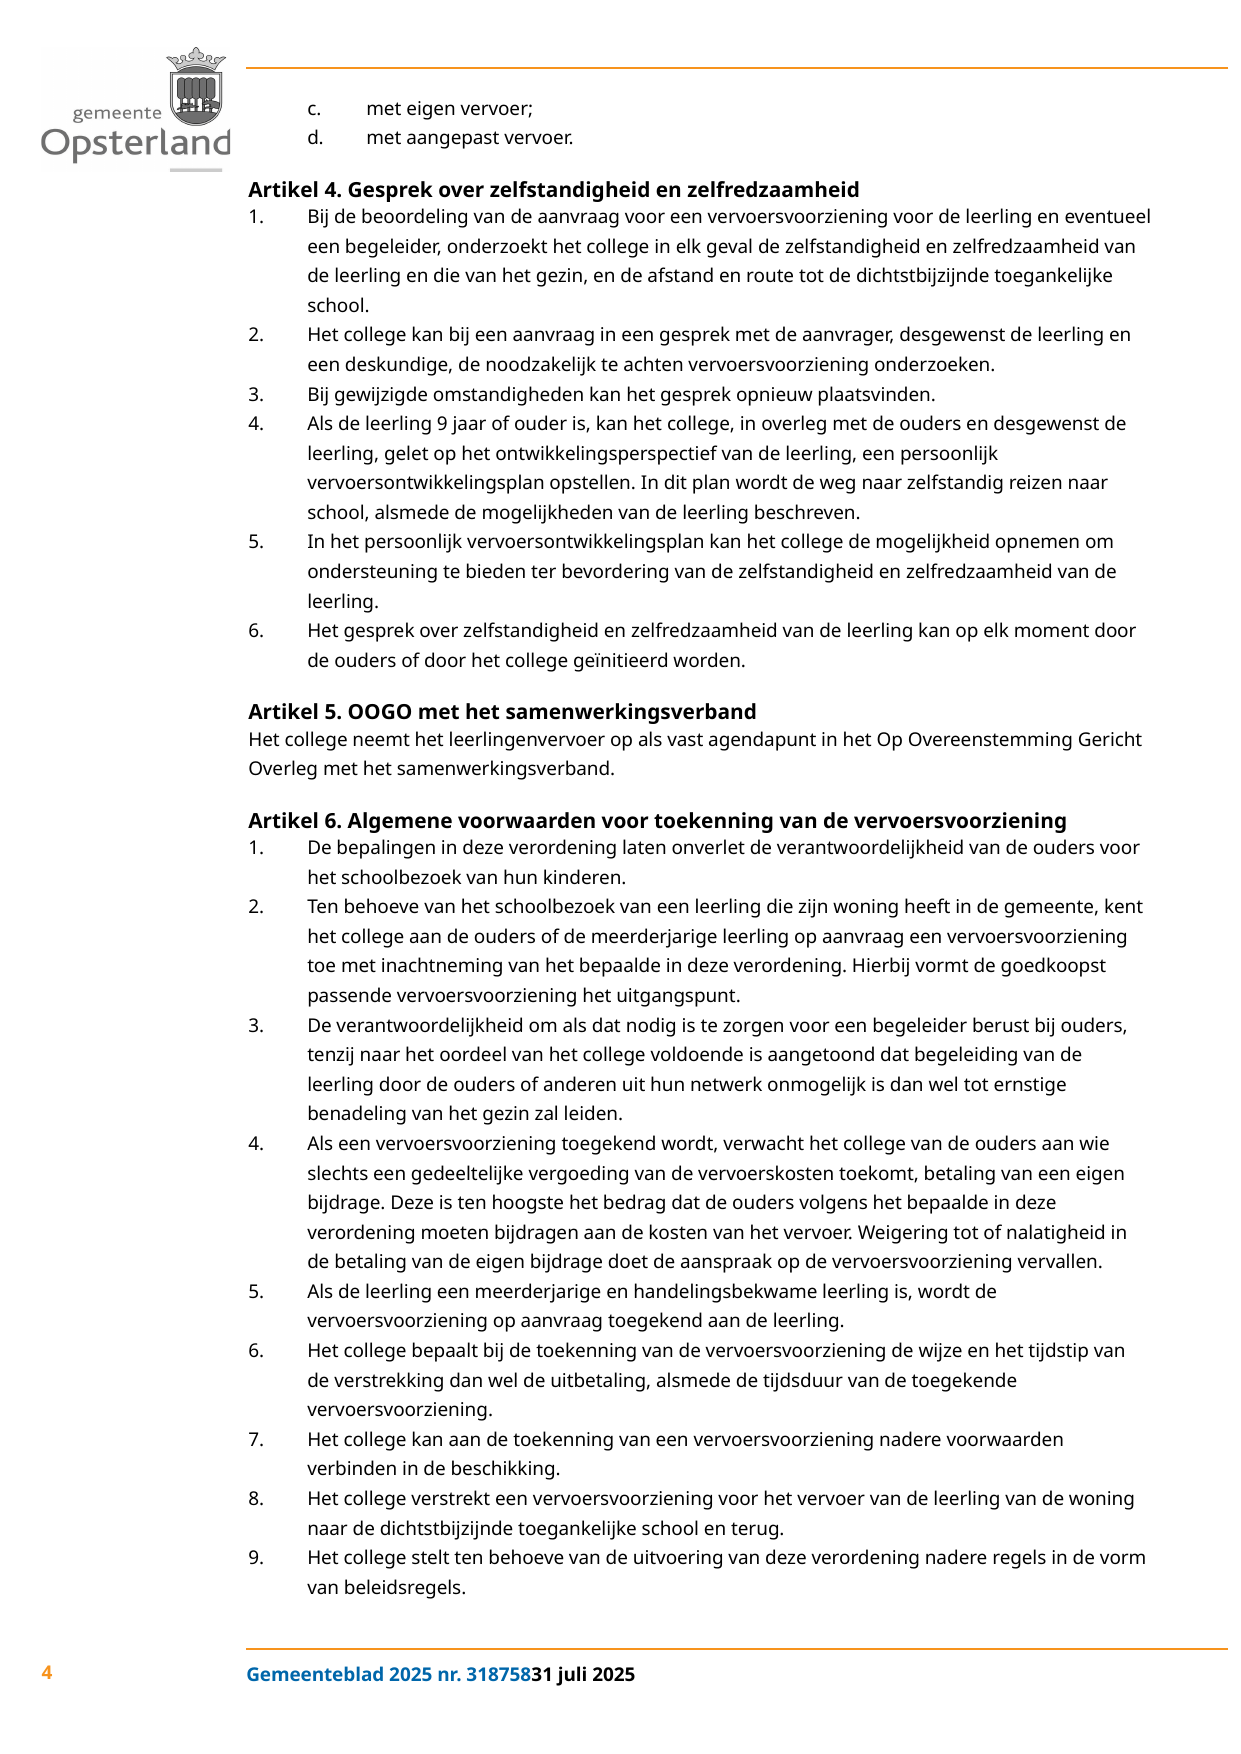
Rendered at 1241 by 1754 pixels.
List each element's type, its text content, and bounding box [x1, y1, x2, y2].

list Het college verstrekt een vervoersvoorziening voor het vervoer van de leerling van de woning naar de dichtstbijzijnde toegankelijke school en terug. [248, 1485, 1152, 1540]
list In het persoonlijk vervoersontwikkelingsplan kan het college de mogelijkheid opnemen om ondersteuning te bieden ter bevordering van de zelfstandigheid en zelfredzaamheid van de leerling. [248, 529, 1152, 613]
list Als de leerling een meerderjarige en handelingsbekwame leerling is, wordt de vervoersvoorziening op aanvraag toegekend aan de leerling. [248, 1278, 1152, 1333]
list De verantwoordelijkheid om als dat nodig is te zorgen voor een begeleider berust bij ouders, tenzij naar het oordeel van het college voldoende is aangetoond dat begeleiding van de leerling door de ouders of anderen uit hun netwerk onmogelijk is dan wel tot ernstige benadeling van het gezin zal leiden. [248, 1012, 1152, 1126]
list met aangepast vervoer. [307, 124, 1152, 150]
text Artikel 6. Algemene voorwaarden voor toekenning van de vervoersvoorziening [248, 806, 1152, 834]
list Het college kan aan de toekenning van een vervoersvoorziening nadere voorwaarden verbinden in de beschikking. [248, 1426, 1152, 1481]
list Het college kan bij een aanvraag in een gesprek met de aanvrager, desgewenst de leerling en een deskundige, de noodzakelijk te achten vervoersvoorziening onderzoeken. [248, 322, 1152, 377]
list Bij gewijzigde omstandigheden kan het gesprek opnieuw plaatsvinden. [248, 381, 1152, 406]
list Als een vervoersvoorziening toegekend wordt, verwacht het college van de ouders aan wie slechts een gedeeltelijke vergoeding van de vervoerskosten toekomt, betaling van een eigen bijdrage. Deze is ten hoogste het bedrag dat de ouders volgens het bepaalde in deze verordening moeten bijdragen aan de kosten van het vervoer. Weigering tot of nalatigheid in de betaling van de eigen bijdrage doet de aanspraak op de vervoersvoorziening vervallen. [248, 1130, 1152, 1274]
list Als de leerling 9 jaar of ouder is, kan het college, in overleg met de ouders en desgewenst de leerling, gelet op het ontwikkelingsperspectief van de leerling, een persoonlijk vervoersontwikkelingsplan opstellen. In dit plan wordt de weg naar zelfstandig reizen naar school, alsmede de mogelijkheden van de leerling beschreven. [248, 410, 1152, 525]
text Artikel 4. Gesprek over zelfstandigheid en zelfredzaamheid [248, 175, 1152, 203]
list Het gesprek over zelfstandigheid en zelfredzaamheid van de leerling kan op elk moment door de ouders of door het college geïnitieerd worden. [248, 617, 1152, 673]
picture [41, 47, 231, 172]
list De bepalingen in deze verordening laten onverlet de verantwoordelijkheid van de ouders voor het schoolbezoek van hun kinderen. [248, 834, 1152, 889]
list Ten behoeve van het schoolbezoek van een leerling die zijn woning heeft in de gemeente, kent het college aan de ouders of de meerderjarige leerling op aanvraag een vervoersvoorziening toe met inachtneming van het bepaalde in deze verordening. Hierbij vormt de goedkoopst passende vervoersvoorziening het uitgangspunt. [248, 893, 1152, 1008]
list Bij de beoordeling van de aanvraag voor een vervoersvoorziening voor de leerling en eventueel een begeleider, onderzoekt het college in elk geval de zelfstandigheid en zelfredzaamheid van de leerling en die van het gezin, en de afstand en route tot de dichtstbijzijnde toegankelijke school. [248, 203, 1152, 318]
list Het college bepaalt bij de toekenning van de vervoersvoorziening de wijze en het tijdstip van de verstrekking dan wel de uitbetaling, alsmede de tijdsduur van de toegekende vervoersvoorziening. [248, 1337, 1152, 1422]
list met eigen vervoer; [307, 95, 1152, 121]
text Het college neemt het leerlingenvervoer op als vast agendapunt in het Op Overeenstemming Gericht Overleg met het samenwerkingsverband. [248, 726, 1152, 781]
text Artikel 5. OOGO met het samenwerkingsverband [248, 697, 1152, 726]
list Het college stelt ten behoeve van de uitvoering van deze verordening nadere regels in de vorm van beleidsregels. [248, 1544, 1152, 1599]
